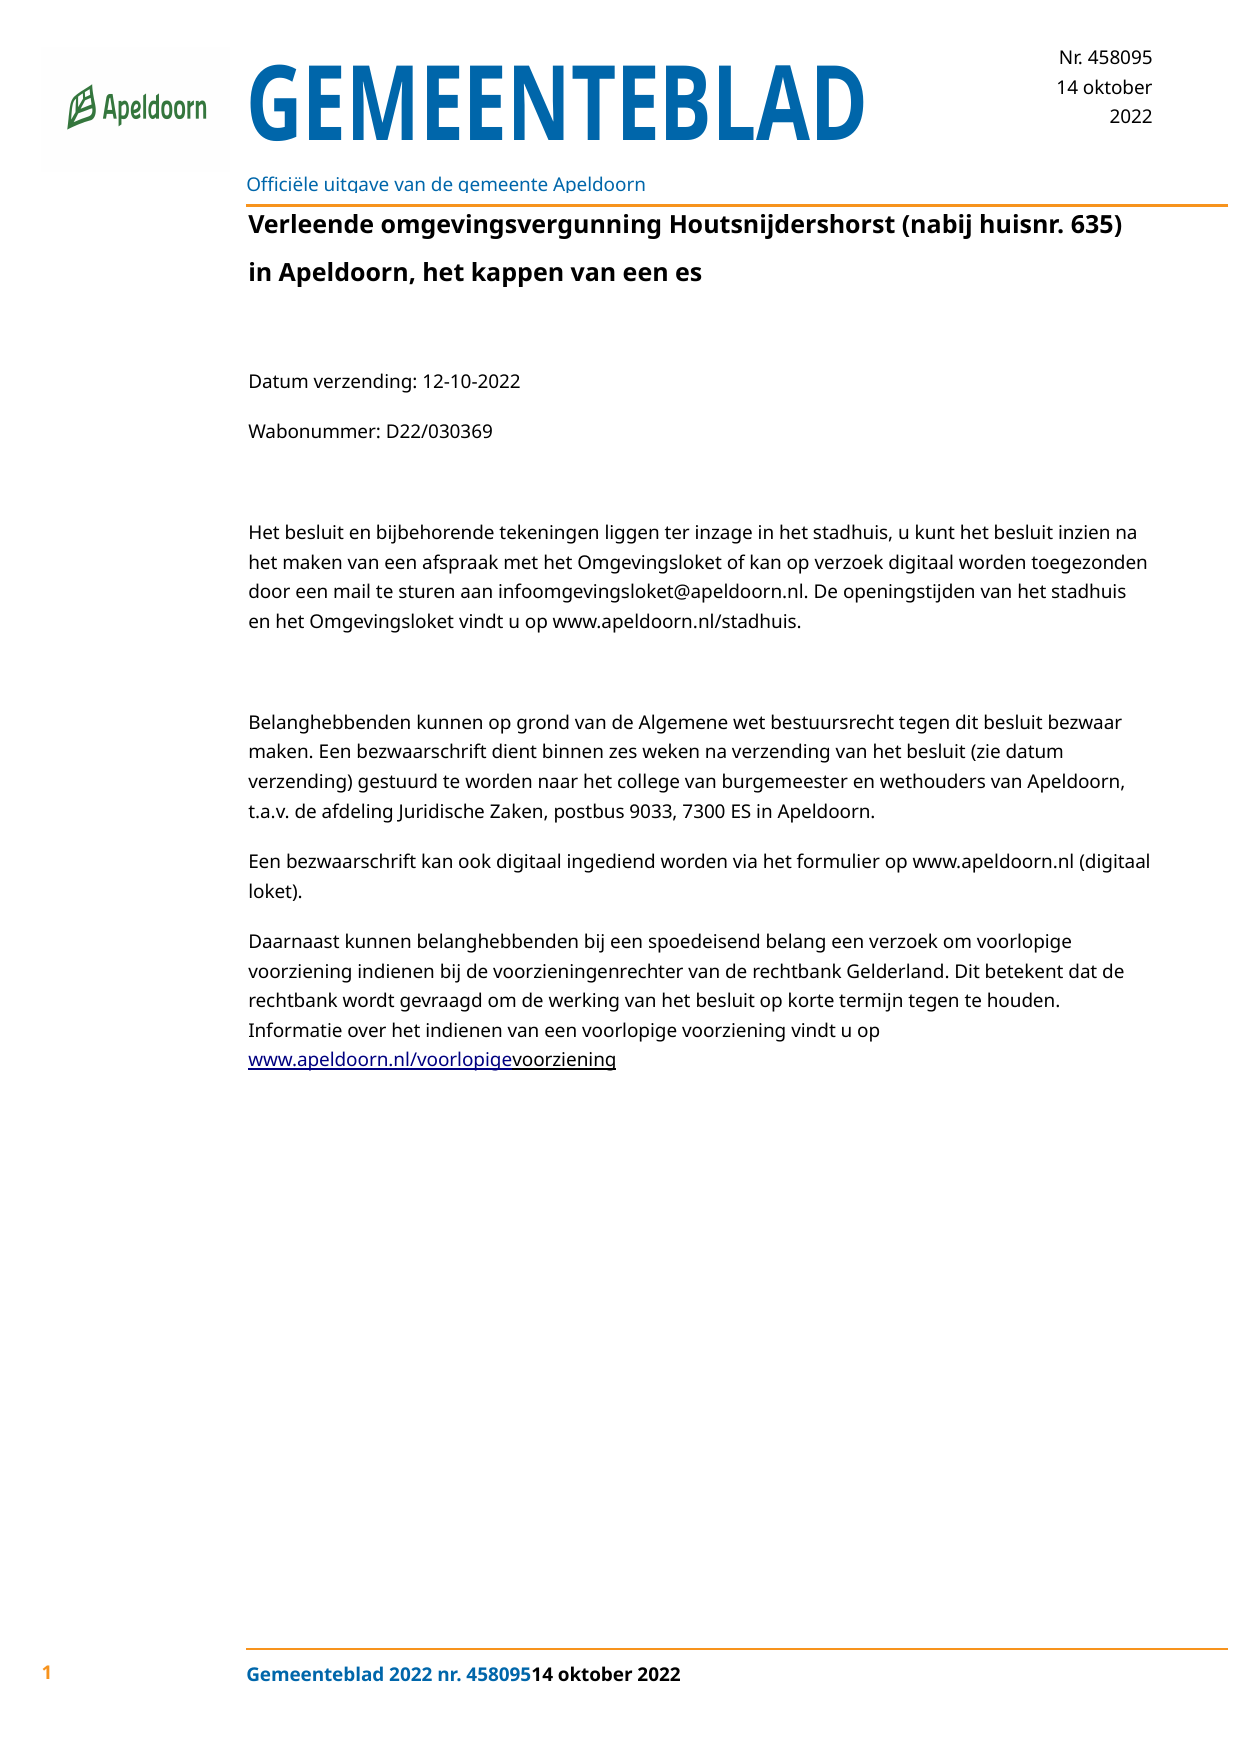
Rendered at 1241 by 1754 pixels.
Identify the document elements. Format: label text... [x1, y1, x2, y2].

text Een bezwaarschrift kan ook digitaal ingediend worden via het formulier op www.apeldoorn.nl (digitaal loket). [248, 848, 1152, 904]
picture [41, 47, 231, 172]
text Datum verzending: 12-10-2022 [248, 368, 1152, 394]
text Belanghebbenden kunnen op grond van de Algemene wet bestuursrecht tegen dit besluit bezwaar maken. Een bezwaarschrift dient binnen zes weken na verzending van het besluit (zie datum verzending) gestuurd te worden naar het college van burgemeester en wethouders van Apeldoorn, t.a.v. de afdeling Juridische Zaken, postbus 9033, 7300 ES in Apeldoorn. [248, 709, 1152, 824]
text Daarnaast kunnen belanghebbenden bij een spoedeisend belang een verzoek om voorlopige voorziening indienen bij de voorzieningenrechter van de rechtbank Gelderland. Dit betekent dat de rechtbank wordt gevraagd om de werking van het besluit op korte termijn tegen te houden. Informatie over het indienen van een voorlopige voorziening vindt u op www.apeldoorn.nl/voorlopigevoorziening [248, 928, 1152, 1072]
text Het besluit en bijbehorende tekeningen liggen ter inzage in het stadhuis, u kunt het besluit inzien na het maken van een afspraak met het Omgevingsloket of kan op verzoek digitaal worden toegezonden door een mail te sturen aan infoomgevingsloket@apeldoorn.nl. De openingstijden van het stadhuis en het Omgevingsloket vindt u op www.apeldoorn.nl/stadhuis. [248, 519, 1152, 634]
text Wabonummer: D22/030369 [248, 419, 1152, 444]
text Verleende omgevingsvergunning Houtsnijdershorst (nabij huisnr. 635) in Apeldoorn, het kappen van een es [248, 207, 1152, 288]
